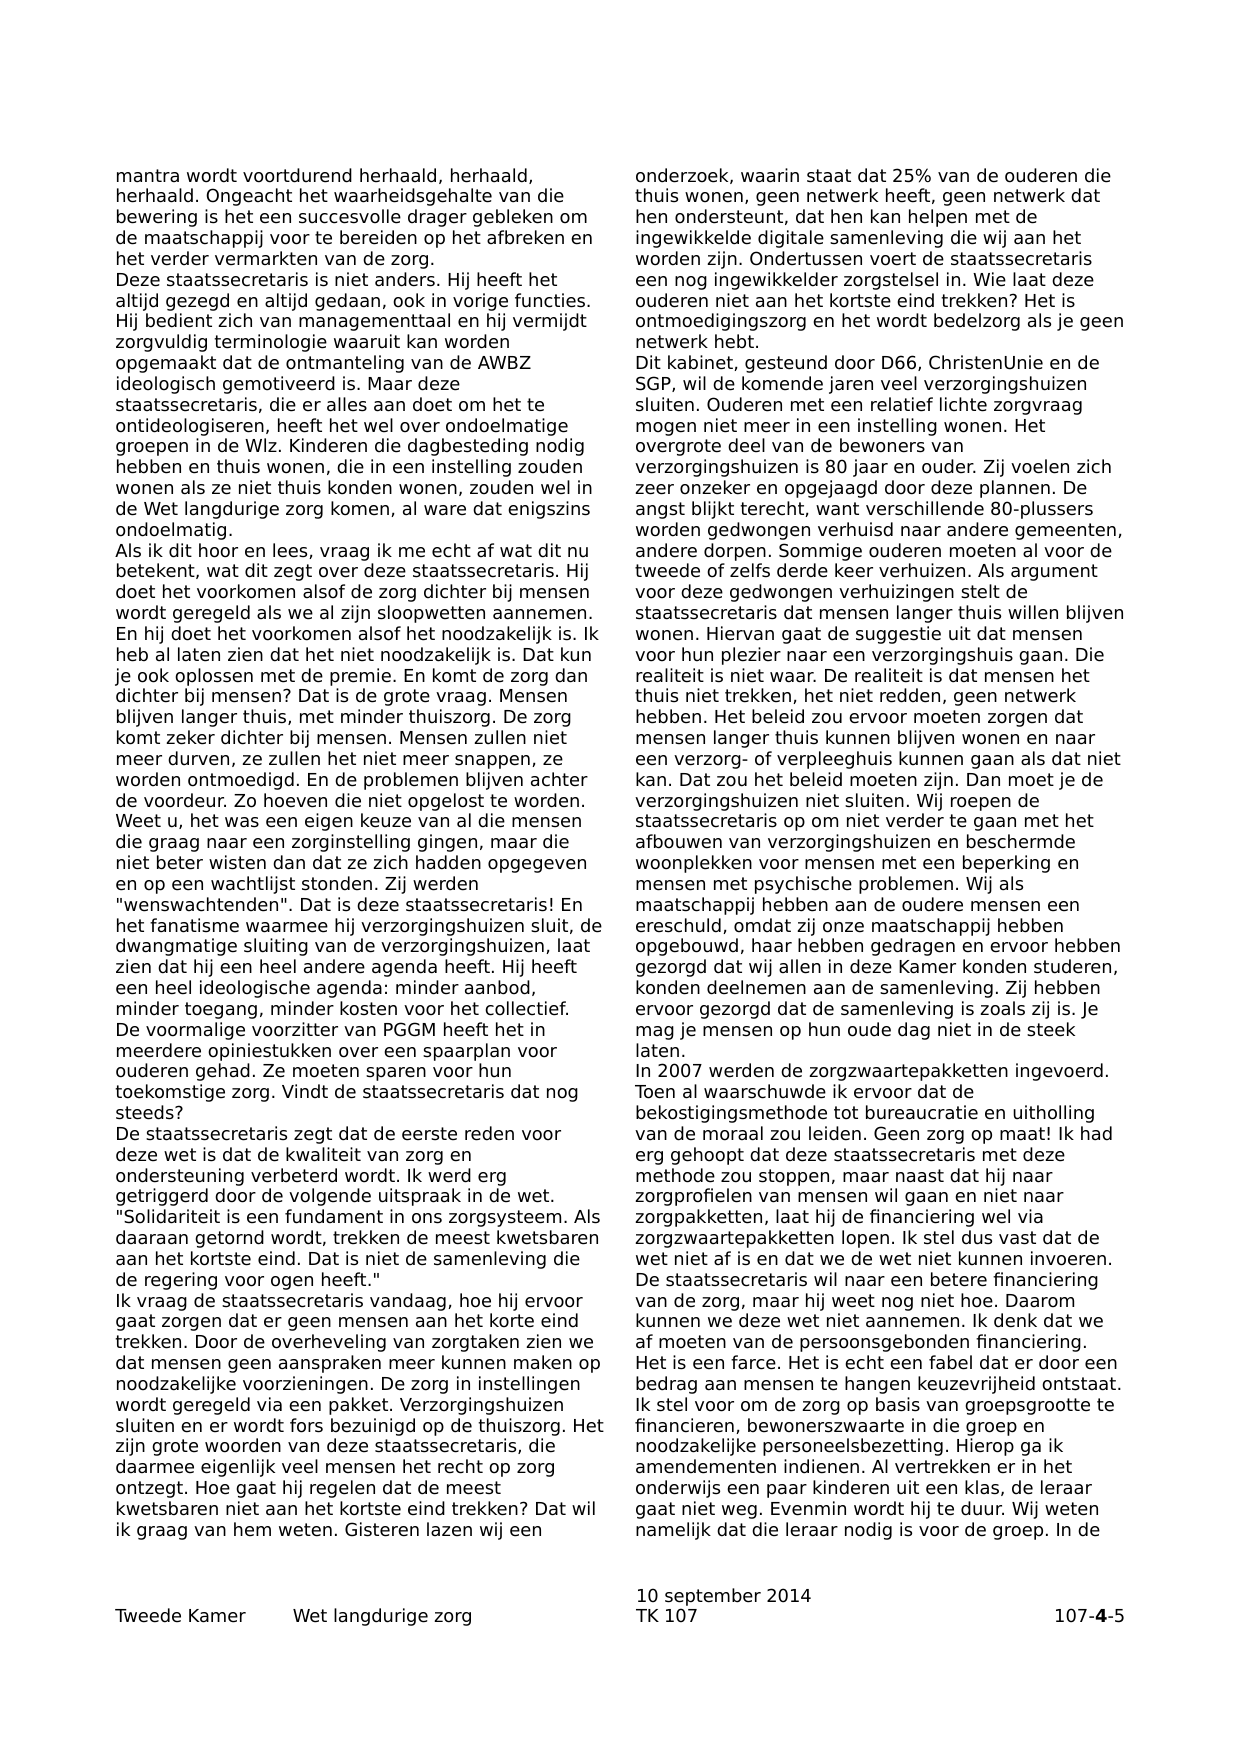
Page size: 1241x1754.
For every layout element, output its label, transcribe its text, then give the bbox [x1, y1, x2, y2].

text De voormalige voorzitter van PGGM heeft het in meerdere opiniestukken over een spaarplan voor ouderen gehad. Ze moeten sparen voor hun toekomstige zorg. Vindt de staatssecretaris dat nog steeds? [115, 1019, 605, 1124]
text onderzoek, waarin staat dat 25% van de ouderen die thuis wonen, geen netwerk heeft, geen netwerk dat hen ondersteunt, dat hen kan helpen met de ingewikkelde digitale samenleving die wij aan het worden zijn. Ondertussen voert de staatssecretaris een nog ingewikkelder zorgstelsel in. Wie laat deze ouderen niet aan het kortste eind trekken? Het is ontmoedigingszorg en het wordt bedelzorg als je geen netwerk hebt. [635, 165, 1125, 353]
text In 2007 werden de zorgzwaartepakketten ingevoerd. Toen al waarschuwde ik ervoor dat de bekostigingsmethode tot bureaucratie en uitholling van de moraal zou leiden. Geen zorg op maat! Ik had erg gehoopt dat deze staatssecretaris met deze methode zou stoppen, maar naast dat hij naar zorgprofielen van mensen wil gaan en niet naar zorgpakketten, laat hij de financiering wel via zorgzwaartepakketten lopen. Ik stel dus vast dat de wet niet af is en dat we de wet niet kunnen invoeren. De staatssecretaris wil naar een betere financiering van de zorg, maar hij weet nog niet hoe. Daarom kunnen we deze wet niet aannemen. Ik denk dat we af moeten van de persoonsgebonden financiering. Het is een farce. Het is echt een fabel dat er door een bedrag aan mensen te hangen keuzevrijheid ontstaat. Ik stel voor om de zorg op basis van groepsgrootte te financieren, bewonerszwaarte in die groep en noodzakelijke personeelsbezetting. Hierop ga ik amendementen indienen. Al vertrekken er in het onderwijs een paar kinderen uit een klas, de leraar gaat niet weg. Evenmin wordt hij te duur. Wij weten namelijk dat die leraar nodig is voor de groep. In de [635, 1061, 1125, 1540]
text Ik vraag de staatssecretaris vandaag, hoe hij ervoor gaat zorgen dat er geen mensen aan het korte eind trekken. Door de overheveling van zorgtaken zien we dat mensen geen aanspraken meer kunnen maken op noodzakelijke voorzieningen. De zorg in instellingen wordt geregeld via een pakket. Verzorgingshuizen sluiten en er wordt fors bezuinigd op de thuiszorg. Het zijn grote woorden van deze staatssecretaris, die daarmee eigenlijk veel mensen het recht op zorg ontzegt. Hoe gaat hij regelen dat de meest kwetsbaren niet aan het kortste eind trekken? Dat wil ik graag van hem weten. Gisteren lazen wij een [115, 1290, 605, 1540]
text Als ik dit hoor en lees, vraag ik me echt af wat dit nu betekent, wat dit zegt over deze staatssecretaris. Hij doet het voorkomen alsof de zorg dichter bij mensen wordt geregeld als we al zijn sloopwetten aannemen. En hij doet het voorkomen alsof het noodzakelijk is. Ik heb al laten zien dat het niet noodzakelijk is. Dat kun je ook oplossen met de premie. En komt de zorg dan dichter bij mensen? Dat is de grote vraag. Mensen blijven langer thuis, met minder thuiszorg. De zorg komt zeker dichter bij mensen. Mensen zullen niet meer durven, ze zullen het niet meer snappen, ze worden ontmoedigd. En de problemen blijven achter de voordeur. Zo hoeven die niet opgelost te worden. [115, 540, 605, 811]
text Dit kabinet, gesteund door D66, ChristenUnie en de SGP, wil de komende jaren veel verzorgingshuizen sluiten. Ouderen met een relatief lichte zorgvraag mogen niet meer in een instelling wonen. Het overgrote deel van de bewoners van verzorgingshuizen is 80 jaar en ouder. Zij voelen zich zeer onzeker en opgejaagd door deze plannen. De angst blijkt terecht, want verschillende 80-plussers worden gedwongen verhuisd naar andere gemeenten, andere dorpen. Sommige ouderen moeten al voor de tweede of zelfs derde keer verhuizen. Als argument voor deze gedwongen verhuizingen stelt de staatssecretaris dat mensen langer thuis willen blijven wonen. Hiervan gaat de suggestie uit dat mensen voor hun plezier naar een verzorgingshuis gaan. Die realiteit is niet waar. De realiteit is dat mensen het thuis niet trekken, het niet redden, geen netwerk hebben. Het beleid zou ervoor moeten zorgen dat mensen langer thuis kunnen blijven wonen en naar een verzorg- of verpleeghuis kunnen gaan als dat niet kan. Dat zou het beleid moeten zijn. Dan moet je de verzorgingshuizen niet sluiten. Wij roepen de staatssecretaris op om niet verder te gaan met het afbouwen van verzorgingshuizen en beschermde woonplekken voor mensen met een beperking en mensen met psychische problemen. Wij als maatschappij hebben aan de oudere mensen een ereschuld, omdat zij onze maatschappij hebben opgebouwd, haar hebben gedragen en ervoor hebben gezorgd dat wij allen in deze Kamer konden studeren, konden deelnemen aan de samenleving. Zij hebben ervoor gezorgd dat de samenleving is zoals zij is. Je mag je mensen op hun oude dag niet in de steek laten. [635, 353, 1125, 1061]
text De staatssecretaris zegt dat de eerste reden voor deze wet is dat de kwaliteit van zorg en ondersteuning verbeterd wordt. Ik werd erg getriggerd door de volgende uitspraak in de wet. "Solidariteit is een fundament in ons zorgsysteem. Als daaraan getornd wordt, trekken de meest kwetsbaren aan het kortste eind. Dat is niet de samenleving die de regering voor ogen heeft." [115, 1124, 605, 1290]
text Weet u, het was een eigen keuze van al die mensen die graag naar een zorginstelling gingen, maar die niet beter wisten dan dat ze zich hadden opgegeven en op een wachtlijst stonden. Zij werden "wenswachtenden". Dat is deze staatssecretaris! En het fanatisme waarmee hij verzorgingshuizen sluit, de dwangmatige sluiting van de verzorgingshuizen, laat zien dat hij een heel andere agenda heeft. Hij heeft een heel ideologische agenda: minder aanbod, minder toegang, minder kosten voor het collectief. [115, 811, 605, 1019]
text Deze staatssecretaris is niet anders. Hij heeft het altijd gezegd en altijd gedaan, ook in vorige functies. Hij bedient zich van managementtaal en hij vermijdt zorgvuldig terminologie waaruit kan worden opgemaakt dat de ontmanteling van de AWBZ ideologisch gemotiveerd is. Maar deze staatssecretaris, die er alles aan doet om het te ontideologiseren, heeft het wel over ondoelmatige groepen in de Wlz. Kinderen die dagbesteding nodig hebben en thuis wonen, die in een instelling zouden wonen als ze niet thuis konden wonen, zouden wel in de Wet langdurige zorg komen, al ware dat enigszins ondoelmatig. [115, 269, 605, 540]
text mantra wordt voortdurend herhaald, herhaald, herhaald. Ongeacht het waarheidsgehalte van die bewering is het een succesvolle drager gebleken om de maatschappij voor te bereiden op het afbreken en het verder vermarkten van de zorg. [115, 165, 605, 269]
